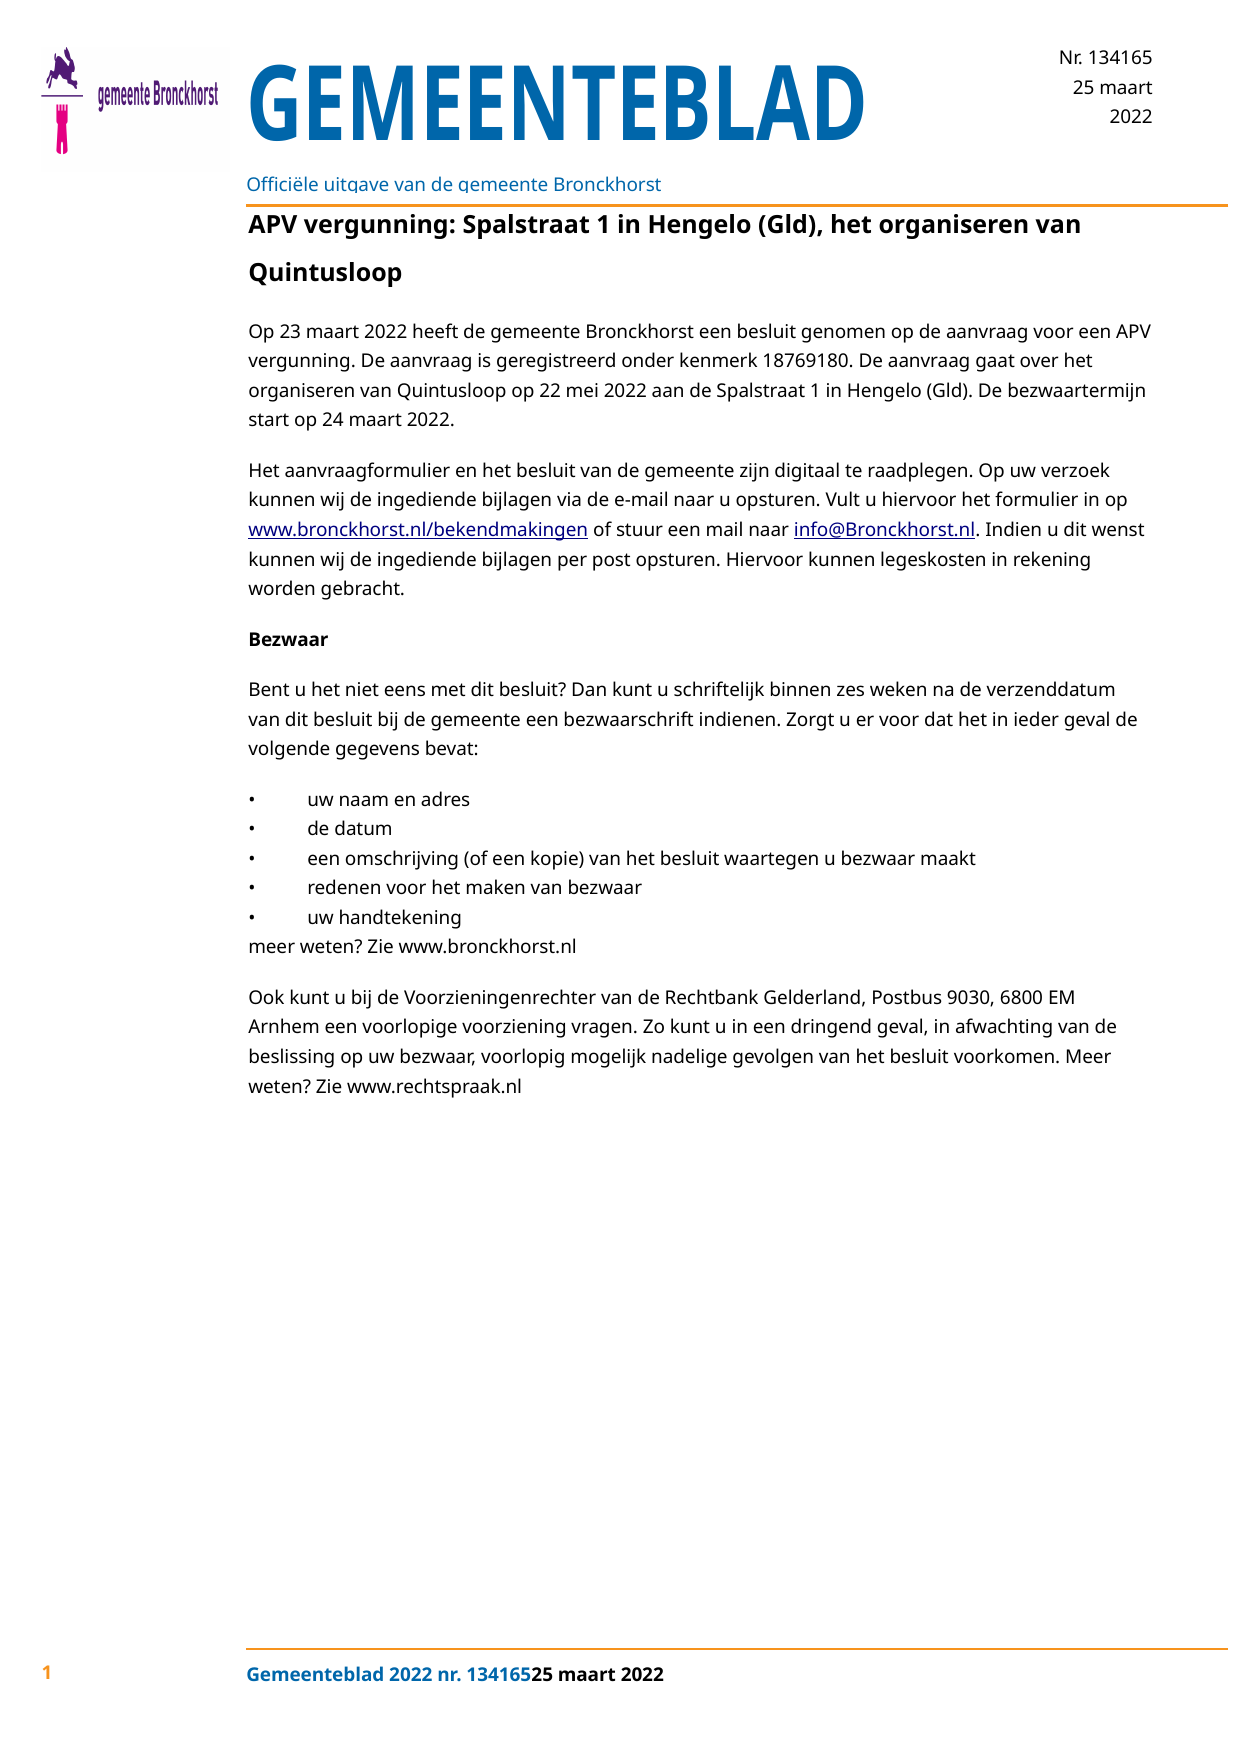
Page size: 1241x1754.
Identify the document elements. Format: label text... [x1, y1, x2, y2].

text Ook kunt u bij de Voorzieningenrechter van de Rechtbank Gelderland, Postbus 9030, 6800 EM Arnhem een voorlopige voorziening vragen. Zo kunt u in een dringend geval, in afwachting van de beslissing op uw bezwaar, voorlopig mogelijk nadelige gevolgen van het besluit voorkomen. Meer weten? Zie www.rechtspraak.nl [248, 984, 1152, 1099]
list een omschrijving (of een kopie) van het besluit waartegen u bezwaar maakt [248, 845, 1152, 871]
text Het aanvraagformulier en het besluit van de gemeente zijn digitaal te raadplegen. Op uw verzoek kunnen wij de ingediende bijlagen via de e-mail naar u opsturen. Vult u hiervoor het formulier in op www.bronckhorst.nl/bekendmakingen of stuur een mail naar info@Bronckhorst.nl. Indien u dit wenst kunnen wij de ingediende bijlagen per post opsturen. Hiervoor kunnen legeskosten in rekening worden gebracht. [248, 457, 1152, 601]
list de datum [248, 815, 1152, 841]
text meer weten? Zie www.bronckhorst.nl [248, 934, 1152, 959]
text Op 23 maart 2022 heeft de gemeente Bronckhorst een besluit genomen op de aanvraag voor een APV vergunning. De aanvraag is geregistreerd onder kenmerk 18769180. De aanvraag gaat over het organiseren van Quintusloop op 22 mei 2022 aan de Spalstraat 1 in Hengelo (Gld). De bezwaartermijn start op 24 maart 2022. [248, 318, 1152, 432]
list uw handtekening [248, 904, 1152, 930]
text Bent u het niet eens met dit besluit? Dan kunt u schriftelijk binnen zes weken na de verzenddatum van dit besluit bij de gemeente een bezwaarschrift indienen. Zorgt u er voor dat het in ieder geval de volgende gegevens bevat: [248, 676, 1152, 761]
text Bezwaar [248, 626, 1152, 652]
list redenen voor het maken van bezwaar [248, 874, 1152, 900]
text APV vergunning: Spalstraat 1 in Hengelo (Gld), het organiseren van Quintusloop [248, 207, 1152, 288]
list uw naam en adres [248, 786, 1152, 812]
picture [41, 47, 231, 172]
